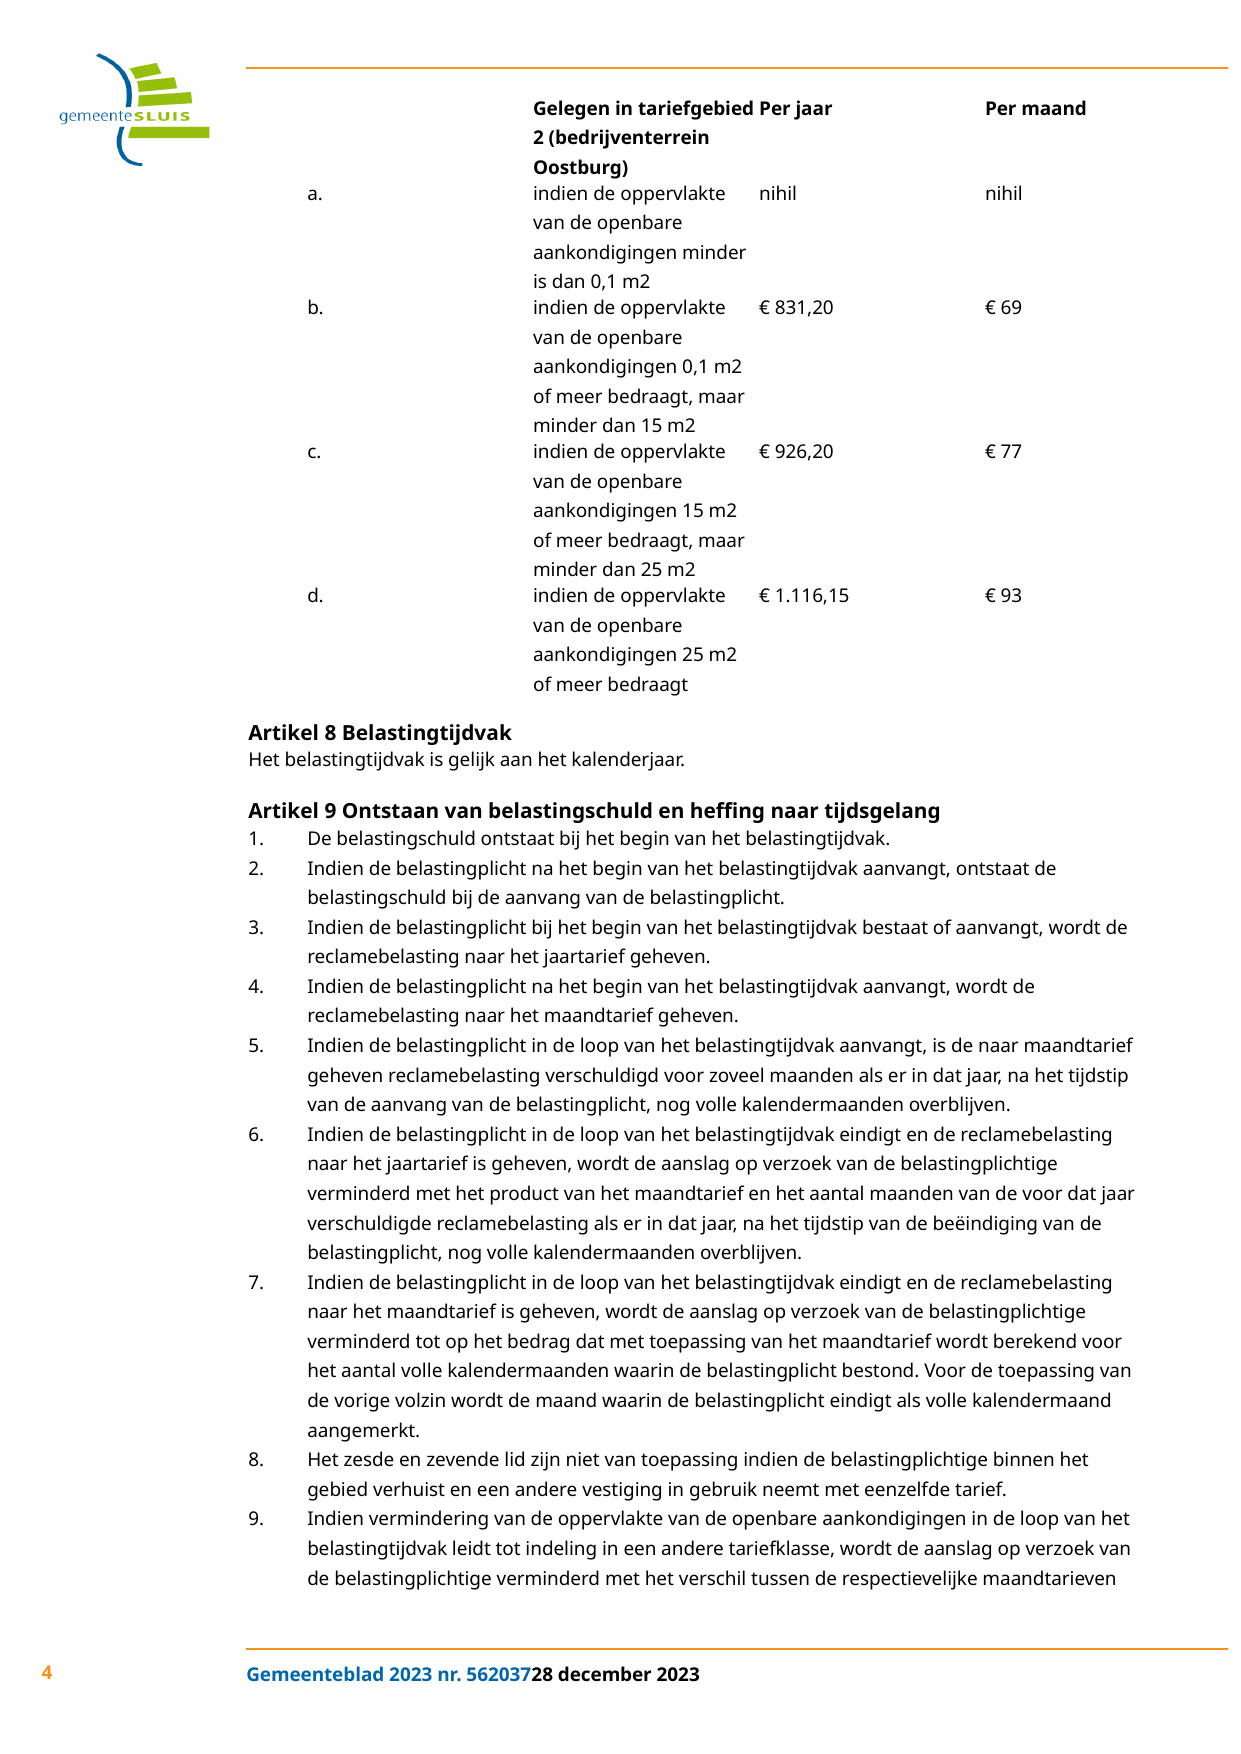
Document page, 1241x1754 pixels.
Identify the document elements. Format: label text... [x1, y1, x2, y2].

table_cell € 93 [985, 583, 1211, 697]
list Het zesde en zevende lid zijn niet van toepassing indien de belastingplichtige binnen het gebied verhuist en een andere vestiging in gebruik neemt met eenzelfde tarief. [248, 1446, 1152, 1502]
table_header [307, 95, 533, 180]
list Indien de belastingplicht in de loop van het belastingtijdvak eindigt en de reclamebelasting naar het maandtarief is geheven, wordt de aanslag op verzoek van de belastingplichtige verminderd tot op het bedrag dat met toepassing van het maandtarief wordt berekend voor het aantal volle kalendermaanden waarin de belastingplicht bestond. Voor de toepassing van de vorige volzin wordt de maand waarin de belastingplicht eindigt als volle kalendermaand aangemerkt. [248, 1269, 1152, 1442]
list Indien de belastingplicht bij het begin van het belastingtijdvak bestaat of aanvangt, wordt de reclamebelasting naar het jaartarief geheven. [248, 914, 1152, 969]
table_cell a. [307, 180, 533, 294]
table_cell € 831,20 [759, 294, 985, 438]
table_cell € 926,20 [759, 438, 985, 582]
table_header Gelegen in tariefgebied 2 (bedrijventerrein Oostburg) [533, 95, 759, 180]
list Indien de belastingplicht na het begin van het belastingtijdvak aanvangt, wordt de reclamebelasting naar het maandtarief geheven. [248, 973, 1152, 1028]
picture [41, 47, 231, 172]
table_cell indien de oppervlakte van de openbare aankondigingen 15 m2 of meer bedraagt, maar minder dan 25 m2 [533, 438, 759, 582]
table_cell € 69 [985, 294, 1211, 438]
table_cell indien de oppervlakte van de openbare aankondigingen minder is dan 0,1 m2 [533, 180, 759, 294]
table_cell € 1.116,15 [759, 583, 985, 697]
table_cell indien de oppervlakte van de openbare aankondigingen 0,1 m2 of meer bedraagt, maar minder dan 15 m2 [533, 294, 759, 438]
table_cell b. [307, 294, 533, 438]
list Indien de belastingplicht na het begin van het belastingtijdvak aanvangt, ontstaat de belastingschuld bij de aanvang van de belastingplicht. [248, 855, 1152, 910]
table_cell d. [307, 583, 533, 697]
list Indien de belastingplicht in de loop van het belastingtijdvak eindigt en de reclamebelasting naar het jaartarief is geheven, wordt de aanslag op verzoek van de belastingplichtige verminderd met het product van het maandtarief en het aantal maanden van de voor dat jaar verschuldigde reclamebelasting als er in dat jaar, na het tijdstip van de beëindiging van de belastingplicht, nog volle kalendermaanden overblijven. [248, 1121, 1152, 1265]
table_cell € 77 [985, 438, 1211, 582]
table_cell indien de oppervlakte van de openbare aankondigingen 25 m2 of meer bedraagt [533, 583, 759, 697]
table_cell nihil [759, 180, 985, 294]
list Indien de belastingplicht in de loop van het belastingtijdvak aanvangt, is de naar maandtarief geheven reclamebelasting verschuldigd voor zoveel maanden als er in dat jaar, na het tijdstip van de aanvang van de belastingplicht, nog volle kalendermaanden overblijven. [248, 1032, 1152, 1117]
text Artikel 8 Belastingtijdvak [248, 718, 1152, 746]
table_header Per maand [985, 95, 1211, 180]
list De belastingschuld ontstaat bij het begin van het belastingtijdvak. [248, 825, 1152, 851]
table_cell c. [307, 438, 533, 582]
table_header Per jaar [759, 95, 985, 180]
table_cell nihil [985, 180, 1211, 294]
text Artikel 9 Ontstaan van belastingschuld en heffing naar tijdsgelang [248, 797, 1152, 825]
list Indien vermindering van de oppervlakte van de openbare aankondigingen in de loop van het belastingtijdvak leidt tot indeling in een andere tariefklasse, wordt de aanslag op verzoek van de belastingplichtige verminderd met het verschil tussen de respectievelijke maandtarieven [248, 1506, 1152, 1590]
text Het belastingtijdvak is gelijk aan het kalenderjaar. [248, 746, 1152, 772]
